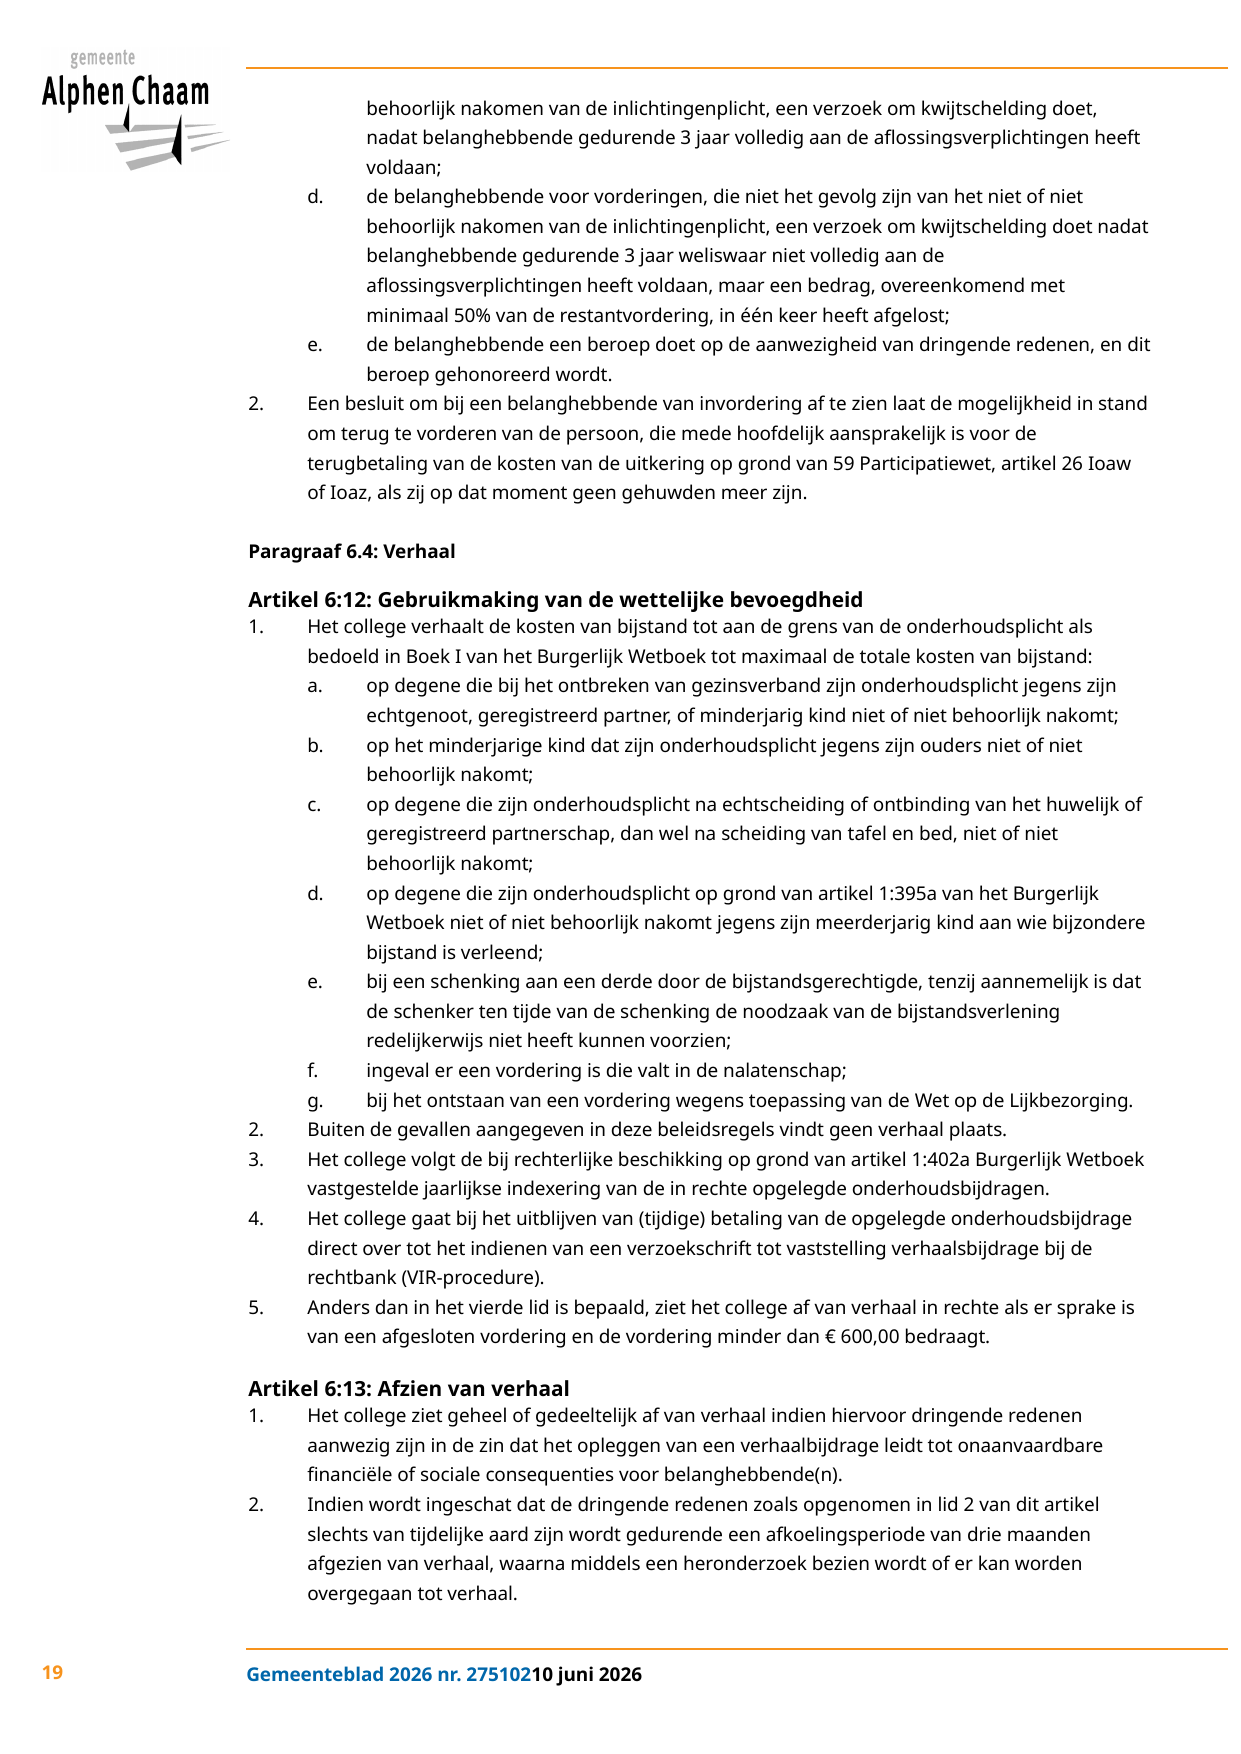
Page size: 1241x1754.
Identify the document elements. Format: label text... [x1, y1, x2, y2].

list op degene die zijn onderhoudsplicht na echtscheiding of ontbinding van het huwelijk of geregistreerd partnerschap, dan wel na scheiding van tafel en bed, niet of niet behoorlijk nakomt; [307, 791, 1152, 876]
list op degene die bij het ontbreken van gezinsverband zijn onderhoudsplicht jegens zijn echtgenoot, geregistreerd partner, of minderjarig kind niet of niet behoorlijk nakomt; [307, 673, 1152, 728]
text Artikel 6:12: Gebruikmaking van de wettelijke bevoegdheid [248, 585, 1152, 613]
list behoorlijk nakomen van de inlichtingenplicht, een verzoek om kwijtschelding doet, nadat belanghebbende gedurende 3 jaar volledig aan de aflossingsverplichtingen heeft voldaan; [307, 95, 1152, 180]
text Paragraaf 6.4: Verhaal [248, 538, 1152, 564]
list de belanghebbende een beroep doet op de aanwezigheid van dringende redenen, en dit beroep gehonoreerd wordt. [307, 331, 1152, 387]
list Het college ziet geheel of gedeeltelijk af van verhaal indien hiervoor dringende redenen aanwezig zijn in de zin dat het opleggen van een verhaalbijdrage leidt tot onaanvaardbare financiële of sociale consequenties voor belanghebbende(n). [248, 1402, 1152, 1487]
list Het college verhaalt de kosten van bijstand tot aan de grens van de onderhoudsplicht als bedoeld in Boek I van het Burgerlijk Wetboek tot maximaal de totale kosten van bijstand: [248, 613, 1152, 669]
list bij een schenking aan een derde door de bijstandsgerechtigde, tenzij aannemelijk is dat de schenker ten tijde van de schenking de noodzaak van de bijstandsverlening redelijkerwijs niet heeft kunnen voorzien; [307, 968, 1152, 1053]
list op degene die zijn onderhoudsplicht op grond van artikel 1:395a van het Burgerlijk Wetboek niet of niet behoorlijk nakomt jegens zijn meerderjarig kind aan wie bijzondere bijstand is verleend; [307, 880, 1152, 965]
list bij het ontstaan van een vordering wegens toepassing van de Wet op de Lijkbezorging. [307, 1087, 1152, 1113]
list Een besluit om bij een belanghebbende van invordering af te zien laat de mogelijkheid in stand om terug te vorderen van de persoon, die mede hoofdelijk aansprakelijk is voor de terugbetaling van de kosten van de uitkering op grond van 59 Participatiewet, artikel 26 Ioaw of Ioaz, als zij op dat moment geen gehuwden meer zijn. [248, 391, 1152, 505]
list op het minderjarige kind dat zijn onderhoudsplicht jegens zijn ouders niet of niet behoorlijk nakomt; [307, 732, 1152, 787]
list Anders dan in het vierde lid is bepaald, ziet het college af van verhaal in rechte als er sprake is van een afgesloten vordering en de vordering minder dan € 600,00 bedraagt. [248, 1294, 1152, 1349]
text Artikel 6:13: Afzien van verhaal [248, 1374, 1152, 1402]
list de belanghebbende voor vorderingen, die niet het gevolg zijn van het niet of niet behoorlijk nakomen van de inlichtingenplicht, een verzoek om kwijtschelding doet nadat belanghebbende gedurende 3 jaar weliswaar niet volledig aan de aflossingsverplichtingen heeft voldaan, maar een bedrag, overeenkomend met minimaal 50% van de restantvordering, in één keer heeft afgelost; [307, 183, 1152, 328]
list ingeval er een vordering is die valt in de nalatenschap; [307, 1057, 1152, 1083]
list Het college gaat bij het uitblijven van (tijdige) betaling van de opgelegde onderhoudsbijdrage direct over tot het indienen van een verzoekschrift tot vaststelling verhaalsbijdrage bij de rechtbank (VIR-procedure). [248, 1205, 1152, 1290]
list Buiten de gevallen aangegeven in deze beleidsregels vindt geen verhaal plaats. [248, 1116, 1152, 1142]
picture [41, 47, 231, 172]
list Indien wordt ingeschat dat de dringende redenen zoals opgenomen in lid 2 van dit artikel slechts van tijdelijke aard zijn wordt gedurende een afkoelingsperiode van drie maanden afgezien van verhaal, waarna middels een heronderzoek bezien wordt of er kan worden overgegaan tot verhaal. [248, 1491, 1152, 1606]
list Het college volgt de bij rechterlijke beschikking op grond van artikel 1:402a Burgerlijk Wetboek vastgestelde jaarlijkse indexering van de in rechte opgelegde onderhoudsbijdragen. [248, 1146, 1152, 1201]
